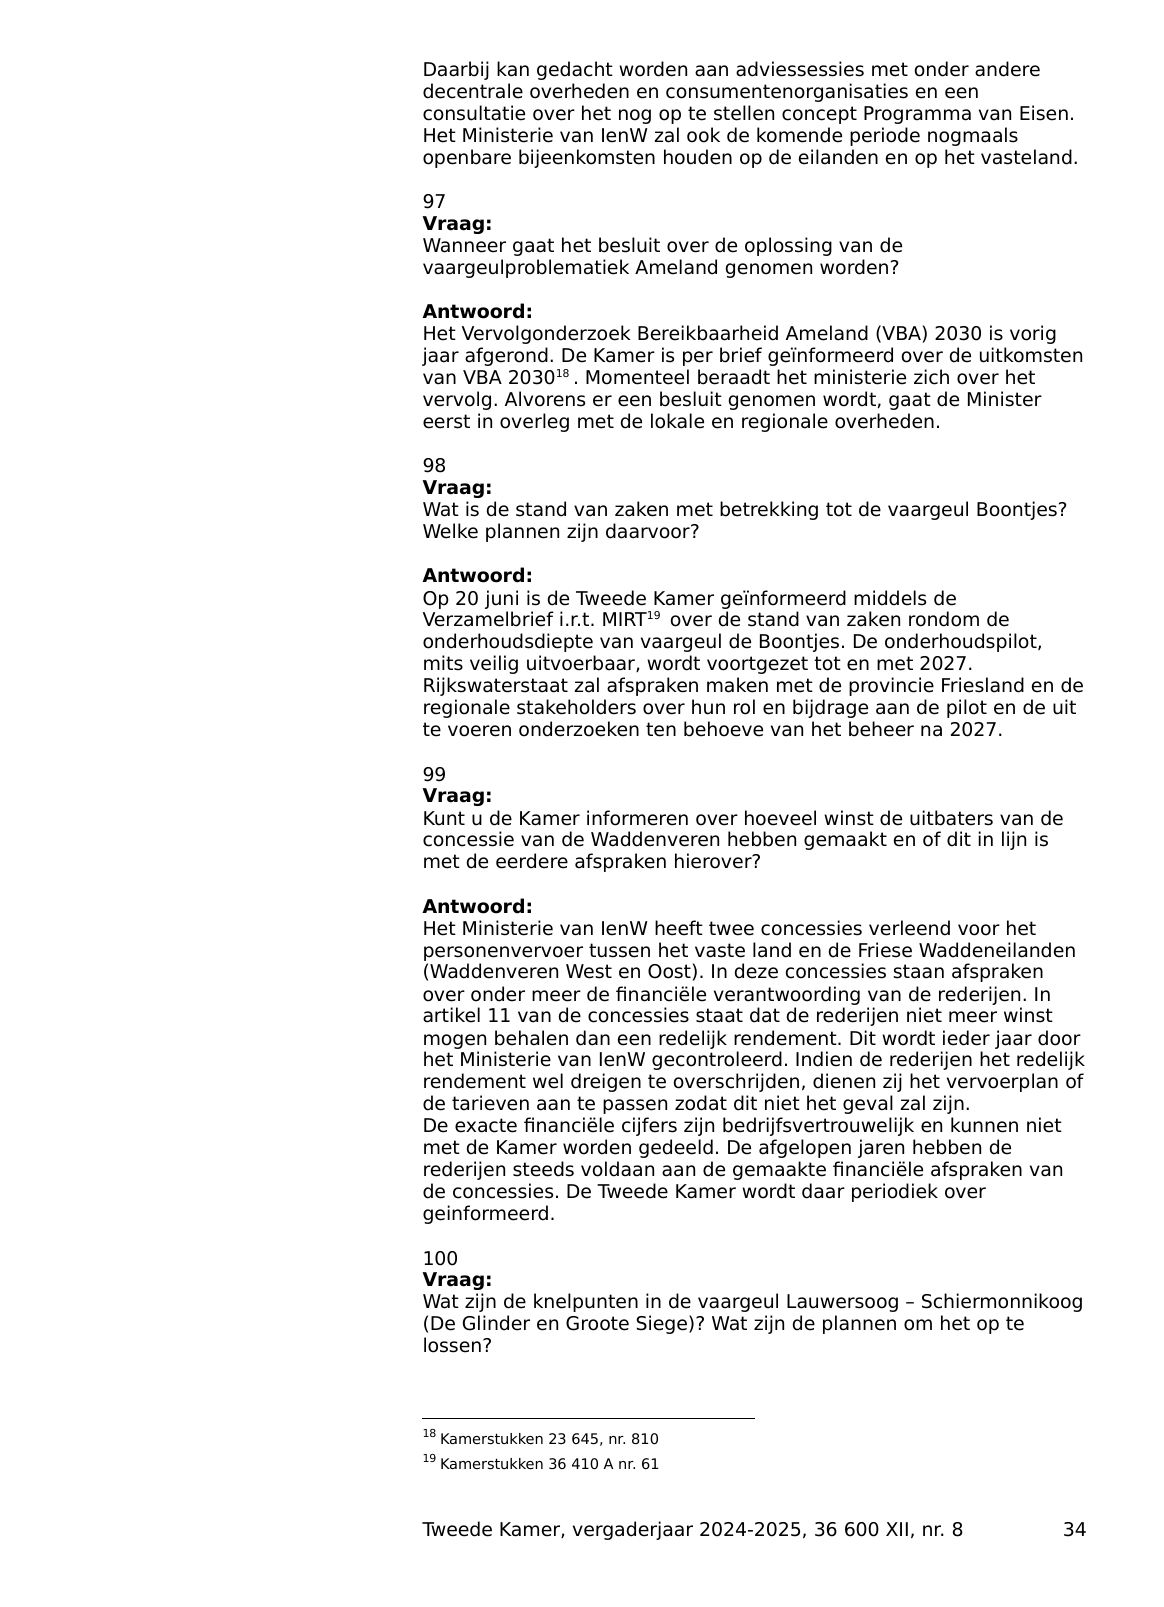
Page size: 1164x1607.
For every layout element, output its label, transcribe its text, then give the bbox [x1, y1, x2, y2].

text Vraag: [422, 1269, 1087, 1291]
text Vraag: [422, 785, 1087, 807]
text Kunt u de Kamer informeren over hoeveel winst de uitbaters van de concessie van de Waddenveren hebben gemaakt en of dit in lijn is met de eerdere afspraken hierover? [422, 807, 1087, 873]
text 99 [422, 763, 1087, 785]
text Antwoord: [422, 301, 1087, 323]
text Wat zijn de knelpunten in de vaargeul Lauwersoog – Schiermonnikoog (De Glinder en Groote Siege)? Wat zijn de plannen om het op te lossen? [422, 1291, 1087, 1357]
text Het Ministerie van IenW heeft twee concessies verleend voor het personenvervoer tussen het vaste land en de Friese Waddeneilanden (Waddenveren West en Oost). In deze concessies staan afspraken over onder meer de financiële verantwoording van de rederijen. In artikel 11 van de concessies staat dat de rederijen niet meer winst mogen behalen dan een redelijk rendement. Dit wordt ieder jaar door het Ministerie van IenW gecontroleerd. Indien de rederijen het redelijk rendement wel dreigen te overschrijden, dienen zij het vervoerplan of de tarieven aan te passen zodat dit niet het geval zal zijn. [422, 917, 1087, 1115]
text Vraag: [422, 477, 1087, 499]
text 97 [422, 191, 1087, 213]
text Het Vervolgonderzoek Bereikbaarheid Ameland (VBA) 2030 is vorig jaar afgerond. De Kamer is per brief geïnformeerd over de uitkomsten van VBA 2030. Momenteel beraadt het ministerie zich over het vervolg. Alvorens er een besluit genomen wordt, gaat de Minister eerst in overleg met de lokale en regionale overheden. [422, 323, 1087, 433]
text Kamerstukken 23 645, nr. 810 [422, 1427, 1087, 1449]
text 98 [422, 455, 1087, 477]
text Antwoord: [422, 565, 1087, 587]
text Antwoord: [422, 896, 1087, 917]
text Op 20 juni is de Tweede Kamer geïnformeerd middels de Verzamelbrief i.r.t. MIRT over de stand van zaken rondom de onderhoudsdiepte van vaargeul de Boontjes. De onderhoudspilot, mits veilig uitvoerbaar, wordt voortgezet tot en met 2027. Rijkswaterstaat zal afspraken maken met de provincie Friesland en de regionale stakeholders over hun rol en bijdrage aan de pilot en de uit te voeren onderzoeken ten behoeve van het beheer na 2027. [422, 587, 1087, 741]
text Daarbij kan gedacht worden aan adviessessies met onder andere decentrale overheden en consumentenorganisaties en een consultatie over het nog op te stellen concept Programma van Eisen. Het Ministerie van IenW zal ook de komende periode nogmaals openbare bijeenkomsten houden op de eilanden en op het vasteland. [422, 59, 1087, 169]
text De exacte financiële cijfers zijn bedrijfsvertrouwelijk en kunnen niet met de Kamer worden gedeeld. De afgelopen jaren hebben de rederijen steeds voldaan aan de gemaakte financiële afspraken van de concessies. De Tweede Kamer wordt daar periodiek over geinformeerd. [422, 1115, 1087, 1225]
text Kamerstukken 36 410 A nr. 61 [422, 1452, 1087, 1474]
text Wat is de stand van zaken met betrekking tot de vaargeul Boontjes? Welke plannen zijn daarvoor? [422, 499, 1087, 543]
text Wanneer gaat het besluit over de oplossing van de vaargeulproblematiek Ameland genomen worden? [422, 235, 1087, 279]
text 100 [422, 1247, 1087, 1269]
text Vraag: [422, 213, 1087, 235]
